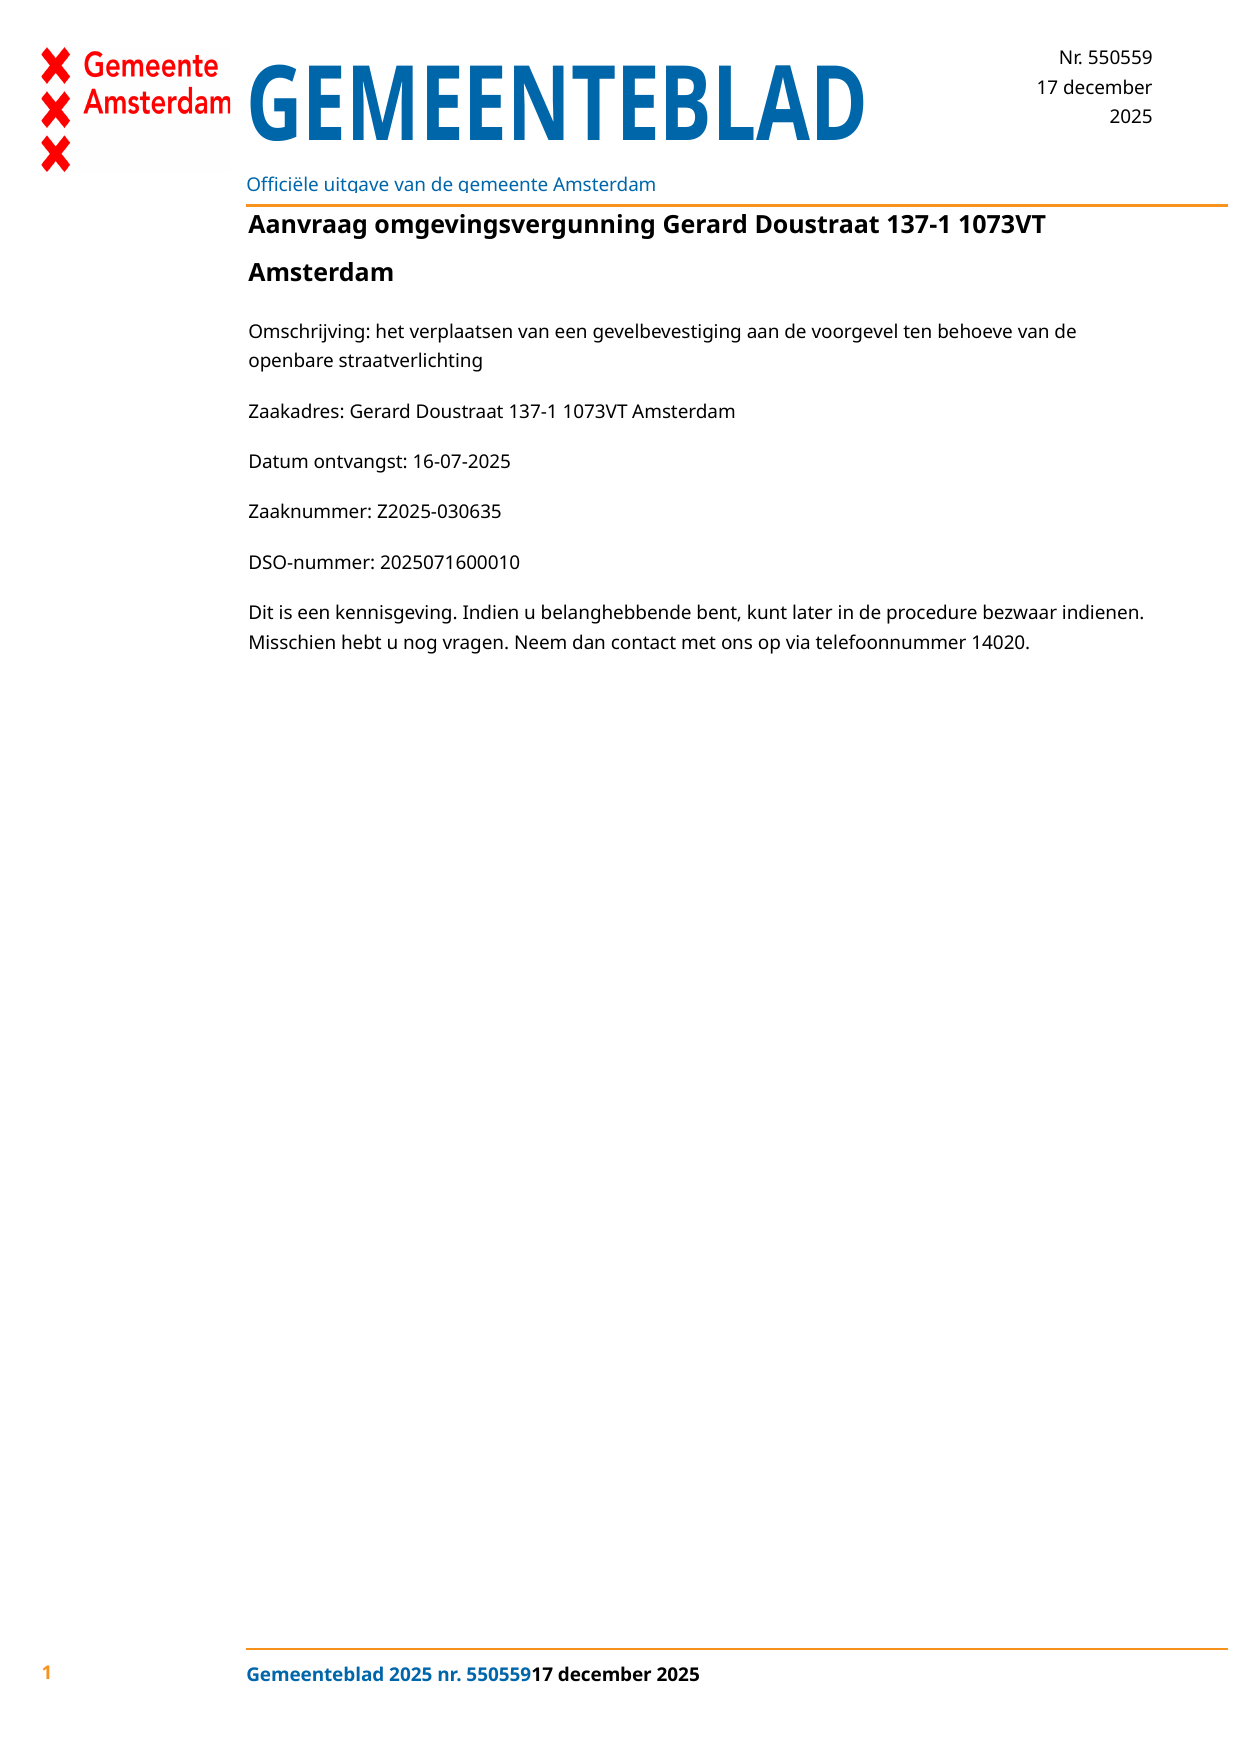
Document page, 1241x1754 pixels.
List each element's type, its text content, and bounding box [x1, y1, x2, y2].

text Datum ontvangst: 16-07-2025 [248, 448, 1152, 474]
text Zaakadres: Gerard Doustraat 137-1 1073VT Amsterdam [248, 398, 1152, 424]
text Omschrijving: het verplaatsen van een gevelbevestiging aan de voorgevel ten behoeve van de openbare straatverlichting [248, 318, 1152, 373]
text DSO-nummer: 2025071600010 [248, 549, 1152, 575]
text Dit is een kennisgeving. Indien u belanghebbende bent, kunt later in de procedure bezwaar indienen. Misschien hebt u nog vragen. Neem dan contact met ons op via telefoonnummer 14020. [248, 599, 1152, 655]
picture [41, 47, 231, 172]
text Aanvraag omgevingsvergunning Gerard Doustraat 137-1 1073VT Amsterdam [248, 207, 1152, 288]
text Zaaknummer: Z2025-030635 [248, 499, 1152, 524]
